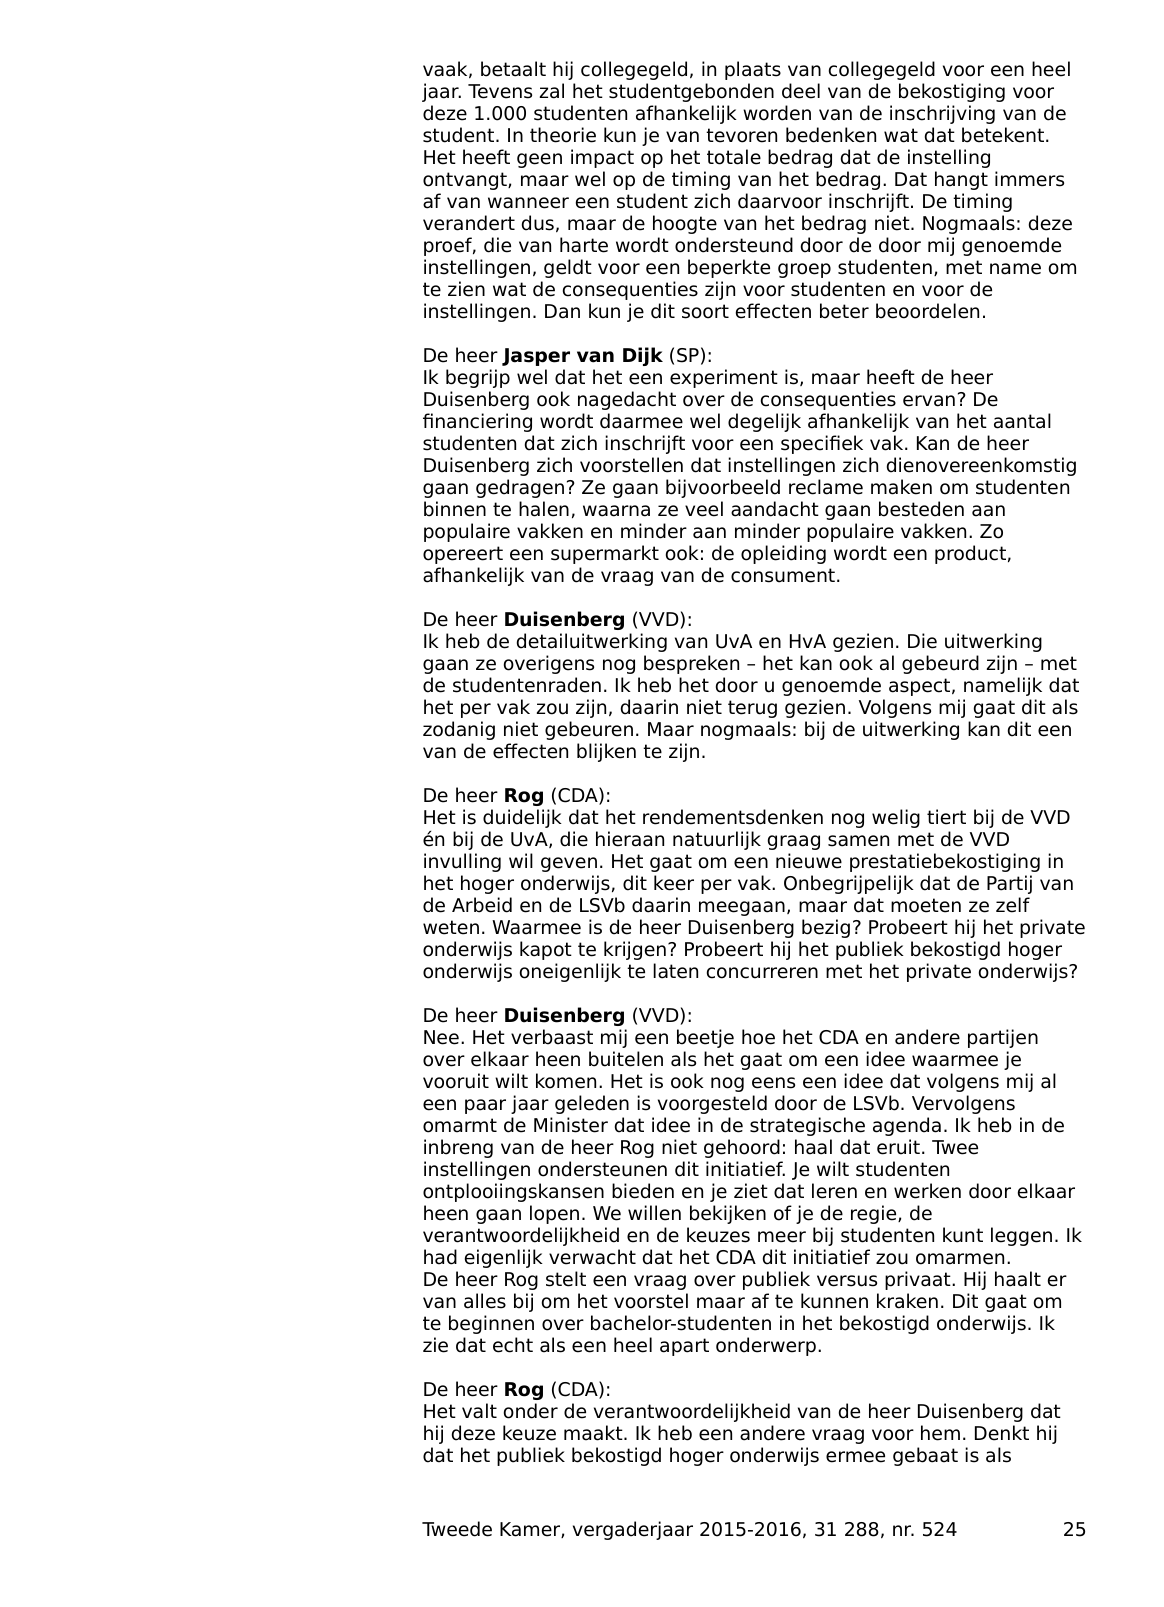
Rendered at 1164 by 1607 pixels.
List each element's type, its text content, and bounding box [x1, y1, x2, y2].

text De heer Rog stelt een vraag over publiek versus privaat. Hij haalt er van alles bij om het voorstel maar af te kunnen kraken. Dit gaat om te beginnen over bachelor-studenten in het bekostigd onderwijs. Ik zie dat echt als een heel apart onderwerp. [422, 1269, 1087, 1357]
text vaak, betaalt hij collegegeld, in plaats van collegegeld voor een heel jaar. Tevens zal het studentgebonden deel van de bekostiging voor deze 1.000 studenten afhankelijk worden van de inschrijving van de student. In theorie kun je van tevoren bedenken wat dat betekent. Het heeft geen impact op het totale bedrag dat de instelling ontvangt, maar wel op de timing van het bedrag. Dat hangt immers af van wanneer een student zich daarvoor inschrijft. De timing verandert dus, maar de hoogte van het bedrag niet. Nogmaals: deze proef, die van harte wordt ondersteund door de door mij genoemde instellingen, geldt voor een beperkte groep studenten, met name om te zien wat de consequenties zijn voor studenten en voor de instellingen. Dan kun je dit soort effecten beter beoordelen. [422, 59, 1087, 323]
text Ik heb de detailuitwerking van UvA en HvA gezien. Die uitwerking gaan ze overigens nog bespreken – het kan ook al gebeurd zijn – met de studentenraden. Ik heb het door u genoemde aspect, namelijk dat het per vak zou zijn, daarin niet terug gezien. Volgens mij gaat dit als zodanig niet gebeuren. Maar nogmaals: bij de uitwerking kan dit een van de effecten blijken te zijn. [422, 631, 1087, 763]
text De heer Duisenberg (VVD): [422, 1005, 1087, 1027]
text De heer Jasper van Dijk (SP): [422, 345, 1087, 367]
text Nee. Het verbaast mij een beetje hoe het CDA en andere partijen over elkaar heen buitelen als het gaat om een idee waarmee je vooruit wilt komen. Het is ook nog eens een idee dat volgens mij al een paar jaar geleden is voorgesteld door de LSVb. Vervolgens omarmt de Minister dat idee in de strategische agenda. Ik heb in de inbreng van de heer Rog niet gehoord: haal dat eruit. Twee instellingen ondersteunen dit initiatief. Je wilt studenten ontplooiingskansen bieden en je ziet dat leren en werken door elkaar heen gaan lopen. We willen bekijken of je de regie, de verantwoordelijkheid en de keuzes meer bij studenten kunt leggen. Ik had eigenlijk verwacht dat het CDA dit initiatief zou omarmen. [422, 1027, 1087, 1269]
text De heer Rog (CDA): [422, 1379, 1087, 1401]
text Het is duidelijk dat het rendementsdenken nog welig tiert bij de VVD én bij de UvA, die hieraan natuurlijk graag samen met de VVD invulling wil geven. Het gaat om een nieuwe prestatiebekostiging in het hoger onderwijs, dit keer per vak. Onbegrijpelijk dat de Partij van de Arbeid en de LSVb daarin meegaan, maar dat moeten ze zelf weten. Waarmee is de heer Duisenberg bezig? Probeert hij het private onderwijs kapot te krijgen? Probeert hij het publiek bekostigd hoger onderwijs oneigenlijk te laten concurreren met het private onderwijs? [422, 807, 1087, 983]
text De heer Duisenberg (VVD): [422, 609, 1087, 631]
text Ik begrijp wel dat het een experiment is, maar heeft de heer Duisenberg ook nagedacht over de consequenties ervan? De financiering wordt daarmee wel degelijk afhankelijk van het aantal studenten dat zich inschrijft voor een specifiek vak. Kan de heer Duisenberg zich voorstellen dat instellingen zich dienovereenkomstig gaan gedragen? Ze gaan bijvoorbeeld reclame maken om studenten binnen te halen, waarna ze veel aandacht gaan besteden aan populaire vakken en minder aan minder populaire vakken. Zo opereert een supermarkt ook: de opleiding wordt een product, afhankelijk van de vraag van de consument. [422, 367, 1087, 587]
text De heer Rog (CDA): [422, 785, 1087, 807]
text Het valt onder de verantwoordelijkheid van de heer Duisenberg dat hij deze keuze maakt. Ik heb een andere vraag voor hem. Denkt hij dat het publiek bekostigd hoger onderwijs ermee gebaat is als [422, 1401, 1087, 1467]
